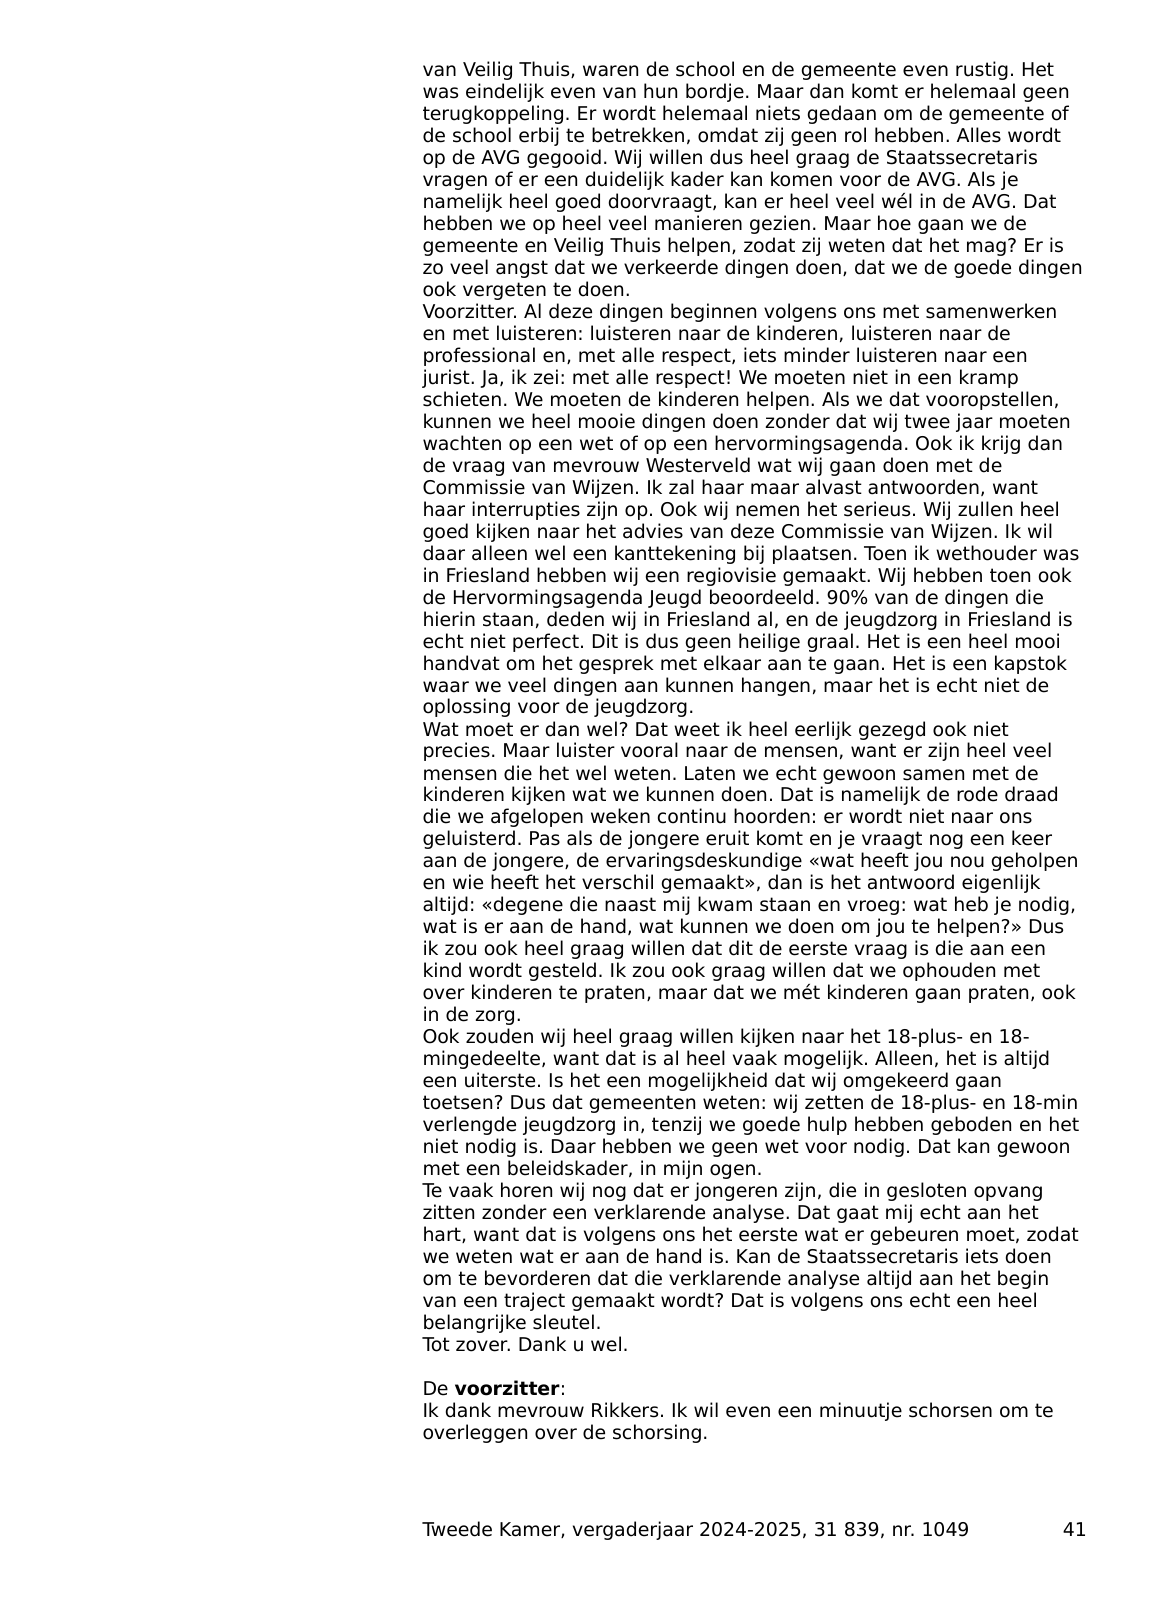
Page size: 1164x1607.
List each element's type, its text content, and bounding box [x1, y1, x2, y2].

text van Veilig Thuis, waren de school en de gemeente even rustig. Het was eindelijk even van hun bordje. Maar dan komt er helemaal geen terugkoppeling. Er wordt helemaal niets gedaan om de gemeente of de school erbij te betrekken, omdat zij geen rol hebben. Alles wordt op de AVG gegooid. Wij willen dus heel graag de Staatssecretaris vragen of er een duidelijk kader kan komen voor de AVG. Als je namelijk heel goed doorvraagt, kan er heel veel wél in de AVG. Dat hebben we op heel veel manieren gezien. Maar hoe gaan we de gemeente en Veilig Thuis helpen, zodat zij weten dat het mag? Er is zo veel angst dat we verkeerde dingen doen, dat we de goede dingen ook vergeten te doen. [422, 59, 1087, 301]
text De voorzitter: [422, 1378, 1087, 1400]
text Voorzitter. Al deze dingen beginnen volgens ons met samenwerken en met luisteren: luisteren naar de kinderen, luisteren naar de professional en, met alle respect, iets minder luisteren naar een jurist. Ja, ik zei: met alle respect! We moeten niet in een kramp schieten. We moeten de kinderen helpen. Als we dat vooropstellen, kunnen we heel mooie dingen doen zonder dat wij twee jaar moeten wachten op een wet of op een hervormingsagenda. Ook ik krijg dan de vraag van mevrouw Westerveld wat wij gaan doen met de Commissie van Wijzen. Ik zal haar maar alvast antwoorden, want haar interrupties zijn op. Ook wij nemen het serieus. Wij zullen heel goed kijken naar het advies van deze Commissie van Wijzen. Ik wil daar alleen wel een kanttekening bij plaatsen. Toen ik wethouder was in Friesland hebben wij een regiovisie gemaakt. Wij hebben toen ook de Hervormingsagenda Jeugd beoordeeld. 90% van de dingen die hierin staan, deden wij in Friesland al, en de jeugdzorg in Friesland is echt niet perfect. Dit is dus geen heilige graal. Het is een heel mooi handvat om het gesprek met elkaar aan te gaan. Het is een kapstok waar we veel dingen aan kunnen hangen, maar het is echt niet de oplossing voor de jeugdzorg. [422, 301, 1087, 718]
text Wat moet er dan wel? Dat weet ik heel eerlijk gezegd ook niet precies. Maar luister vooral naar de mensen, want er zijn heel veel mensen die het wel weten. Laten we echt gewoon samen met de kinderen kijken wat we kunnen doen. Dat is namelijk de rode draad die we afgelopen weken continu hoorden: er wordt niet naar ons geluisterd. Pas als de jongere eruit komt en je vraagt nog een keer aan de jongere, de ervaringsdeskundige «wat heeft jou nou geholpen en wie heeft het verschil gemaakt», dan is het antwoord eigenlijk altijd: «degene die naast mij kwam staan en vroeg: wat heb je nodig, wat is er aan de hand, wat kunnen we doen om jou te helpen?» Dus ik zou ook heel graag willen dat dit de eerste vraag is die aan een kind wordt gesteld. Ik zou ook graag willen dat we ophouden met over kinderen te praten, maar dat we mét kinderen gaan praten, ook in de zorg. [422, 718, 1087, 1026]
text Ook zouden wij heel graag willen kijken naar het 18-plus- en 18-mingedeelte, want dat is al heel vaak mogelijk. Alleen, het is altijd een uiterste. Is het een mogelijkheid dat wij omgekeerd gaan toetsen? Dus dat gemeenten weten: wij zetten de 18-plus- en 18-min verlengde jeugdzorg in, tenzij we goede hulp hebben geboden en het niet nodig is. Daar hebben we geen wet voor nodig. Dat kan gewoon met een beleidskader, in mijn ogen. [422, 1026, 1087, 1180]
text Te vaak horen wij nog dat er jongeren zijn, die in gesloten opvang zitten zonder een verklarende analyse. Dat gaat mij echt aan het hart, want dat is volgens ons het eerste wat er gebeuren moet, zodat we weten wat er aan de hand is. Kan de Staatssecretaris iets doen om te bevorderen dat die verklarende analyse altijd aan het begin van een traject gemaakt wordt? Dat is volgens ons echt een heel belangrijke sleutel. [422, 1180, 1087, 1334]
text Tot zover. Dank u wel. [422, 1334, 1087, 1356]
text Ik dank mevrouw Rikkers. Ik wil even een minuutje schorsen om te overleggen over de schorsing. [422, 1400, 1087, 1444]
